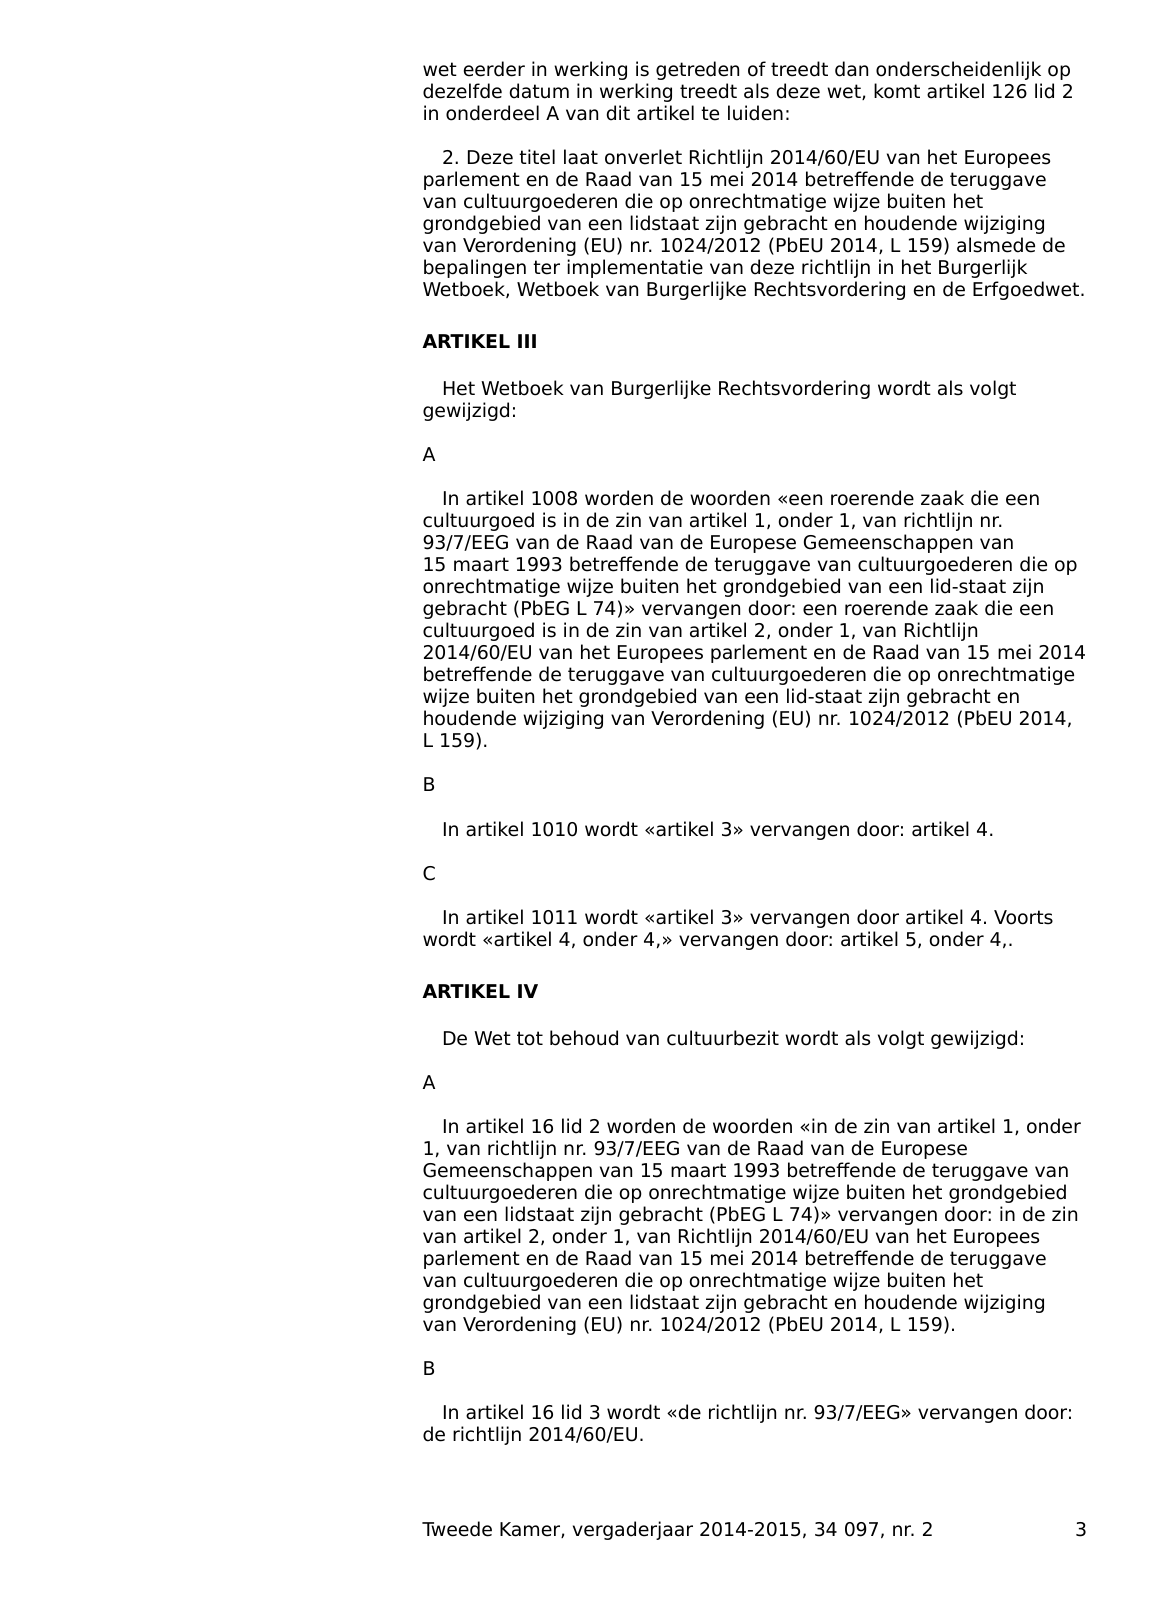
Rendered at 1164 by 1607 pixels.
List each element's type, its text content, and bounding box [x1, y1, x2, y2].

subtitle ARTIKEL IV [422, 981, 1087, 1003]
text 2. Deze titel laat onverlet Richtlijn 2014/60/EU van het Europees parlement en de Raad van 15 mei 2014 betreffende de teruggave van cultuurgoederen die op onrechtmatige wijze buiten het grondgebied van een lidstaat zijn gebracht en houdende wijziging van Verordening (EU) nr. 1024/2012 (PbEU 2014, L 159) alsmede de bepalingen ter implementatie van deze richtlijn in het Burgerlijk Wetboek, Wetboek van Burgerlijke Rechtsvordering en de Erfgoedwet. [422, 147, 1087, 301]
text In artikel 16 lid 3 wordt «de richtlijn nr. 93/7/EEG» vervangen door: de richtlijn 2014/60/EU. [422, 1402, 1087, 1446]
text wet eerder in werking is getreden of treedt dan onderscheidenlijk op dezelfde datum in werking treedt als deze wet, komt artikel 126 lid 2 in onderdeel A van dit artikel te luiden: [422, 59, 1087, 125]
text B [422, 774, 1087, 796]
text In artikel 16 lid 2 worden de woorden «in de zin van artikel 1, onder 1, van richtlijn nr. 93/7/EEG van de Raad van de Europese Gemeenschappen van 15 maart 1993 betreffende de teruggave van cultuurgoederen die op onrechtmatige wijze buiten het grondgebied van een lidstaat zijn gebracht (PbEG L 74)» vervangen door: in de zin van artikel 2, onder 1, van Richtlijn 2014/60/EU van het Europees parlement en de Raad van 15 mei 2014 betreffende de teruggave van cultuurgoederen die op onrechtmatige wijze buiten het grondgebied van een lidstaat zijn gebracht en houdende wijziging van Verordening (EU) nr. 1024/2012 (PbEU 2014, L 159). [422, 1116, 1087, 1336]
text Het Wetboek van Burgerlijke Rechtsvordering wordt als volgt gewijzigd: [422, 378, 1087, 422]
text In artikel 1011 wordt «artikel 3» vervangen door artikel 4. Voorts wordt «artikel 4, onder 4,» vervangen door: artikel 5, onder 4,. [422, 907, 1087, 951]
text C [422, 863, 1087, 884]
text B [422, 1358, 1087, 1380]
text A [422, 444, 1087, 466]
text De Wet tot behoud van cultuurbezit wordt als volgt gewijzigd: [422, 1028, 1087, 1050]
text In artikel 1008 worden de woorden «een roerende zaak die een cultuurgoed is in de zin van artikel 1, onder 1, van richtlijn nr. 93/7/EEG van de Raad van de Europese Gemeenschappen van 15 maart 1993 betreffende de teruggave van cultuurgoederen die op onrechtmatige wijze buiten het grondgebied van een lid-staat zijn gebracht (PbEG L 74)» vervangen door: een roerende zaak die een cultuurgoed is in de zin van artikel 2, onder 1, van Richtlijn 2014/60/EU van het Europees parlement en de Raad van 15 mei 2014 betreffende de teruggave van cultuurgoederen die op onrechtmatige wijze buiten het grondgebied van een lid-staat zijn gebracht en houdende wijziging van Verordening (EU) nr. 1024/2012 (PbEU 2014, L 159). [422, 488, 1087, 752]
subtitle ARTIKEL III [422, 331, 1087, 353]
text In artikel 1010 wordt «artikel 3» vervangen door: artikel 4. [422, 818, 1087, 840]
text A [422, 1072, 1087, 1094]
